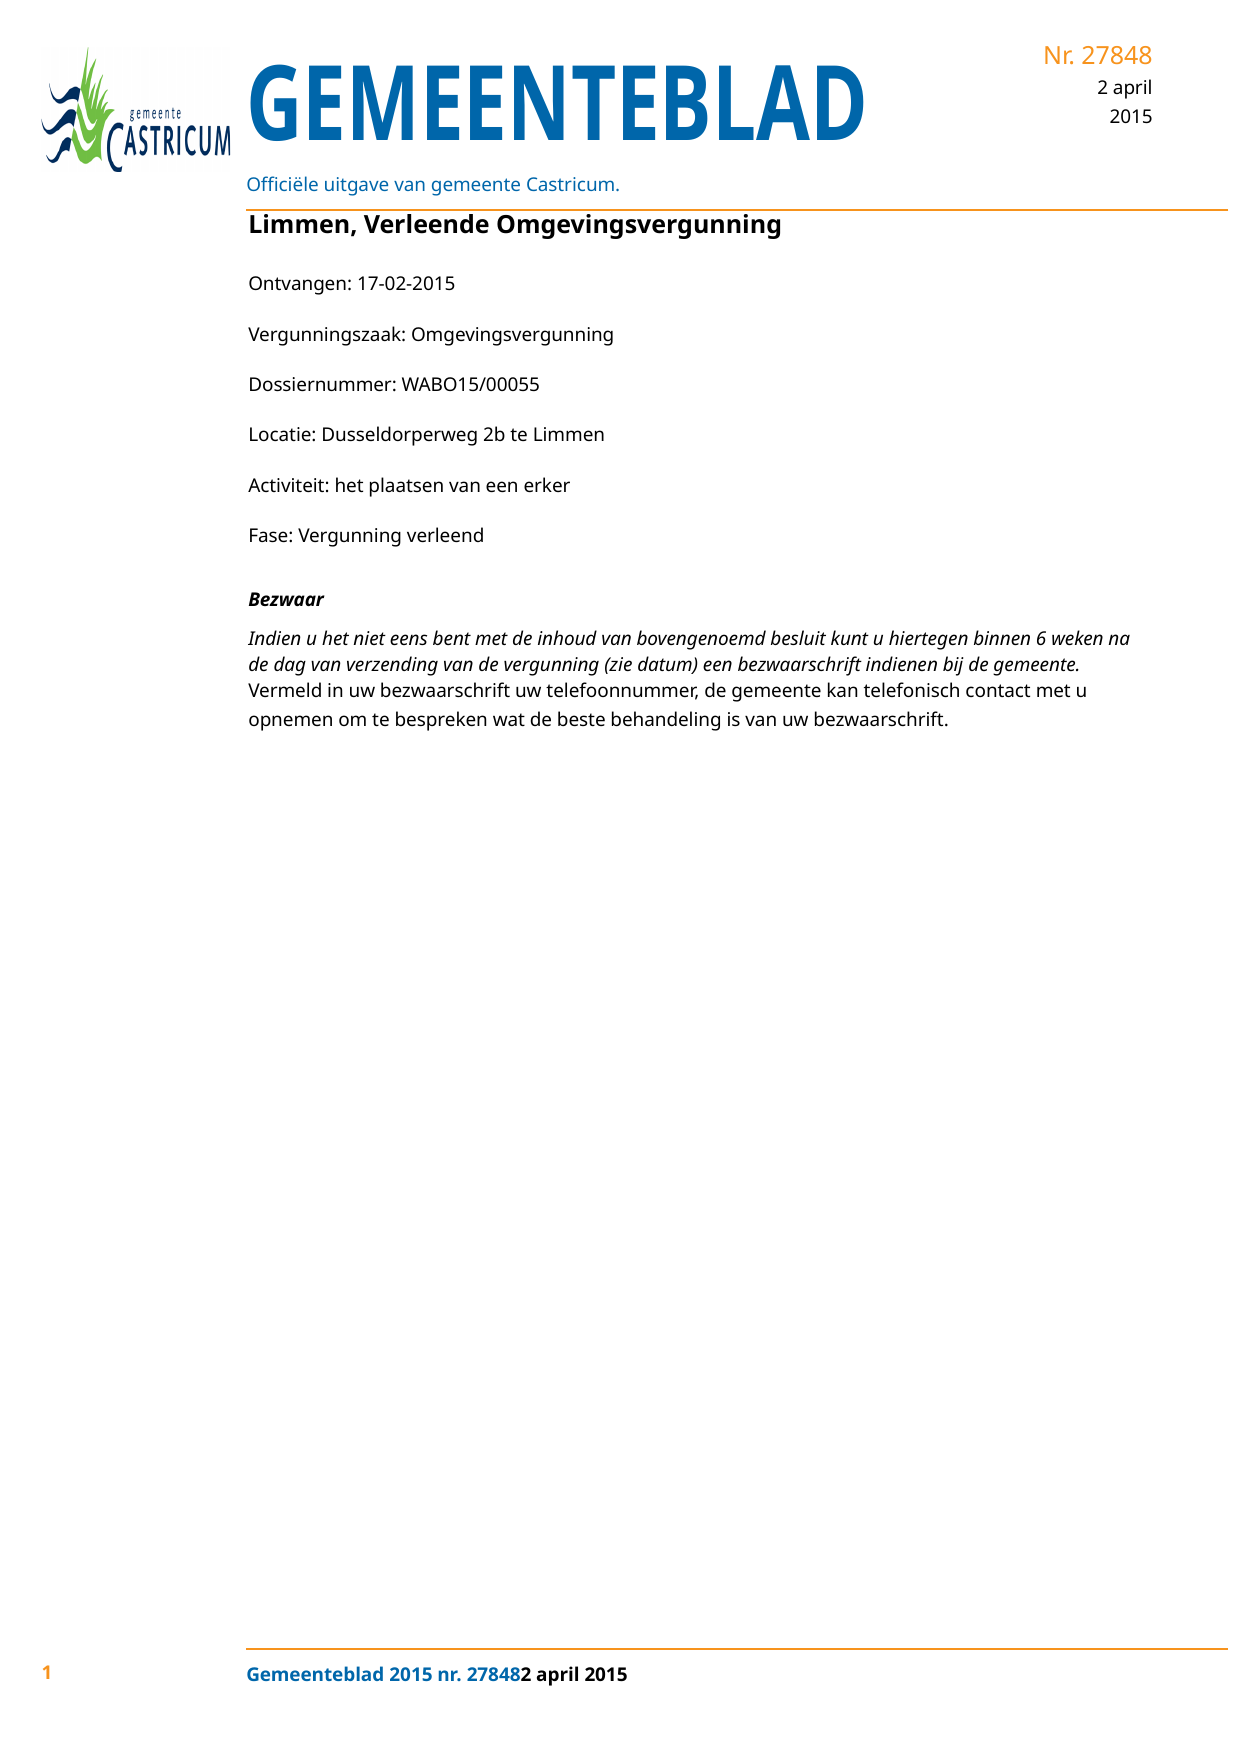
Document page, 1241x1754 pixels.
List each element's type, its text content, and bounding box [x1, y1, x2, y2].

text Indien u het niet eens bent met de inhoud van bovengenoemd besluit kunt u hiertegen binnen 6 weken na de dag van verzending van de vergunning (zie datum) een bezwaarschrift indienen bij de gemeente. [248, 626, 1152, 677]
text Locatie: Dusseldorperweg 2b te Limmen [248, 422, 1152, 447]
text Activiteit: het plaatsen van een erker [248, 472, 1152, 498]
text Limmen, Verleende Omgevingsvergunning [248, 211, 1152, 241]
text Ontvangen: 17-02-2015 [248, 270, 1152, 296]
text Vermeld in uw bezwaarschrift uw telefoonnummer, de gemeente kan telefonisch contact met u opnemen om te bespreken wat de beste behandeling is van uw bezwaarschrift. [248, 677, 1152, 732]
text Fase: Vergunning verleend [248, 522, 1152, 548]
picture [41, 47, 231, 172]
text Bezwaar [248, 586, 1152, 612]
text Dossiernummer: WABO15/00055 [248, 371, 1152, 397]
text Vergunningszaak: Omgevingsvergunning [248, 321, 1152, 346]
